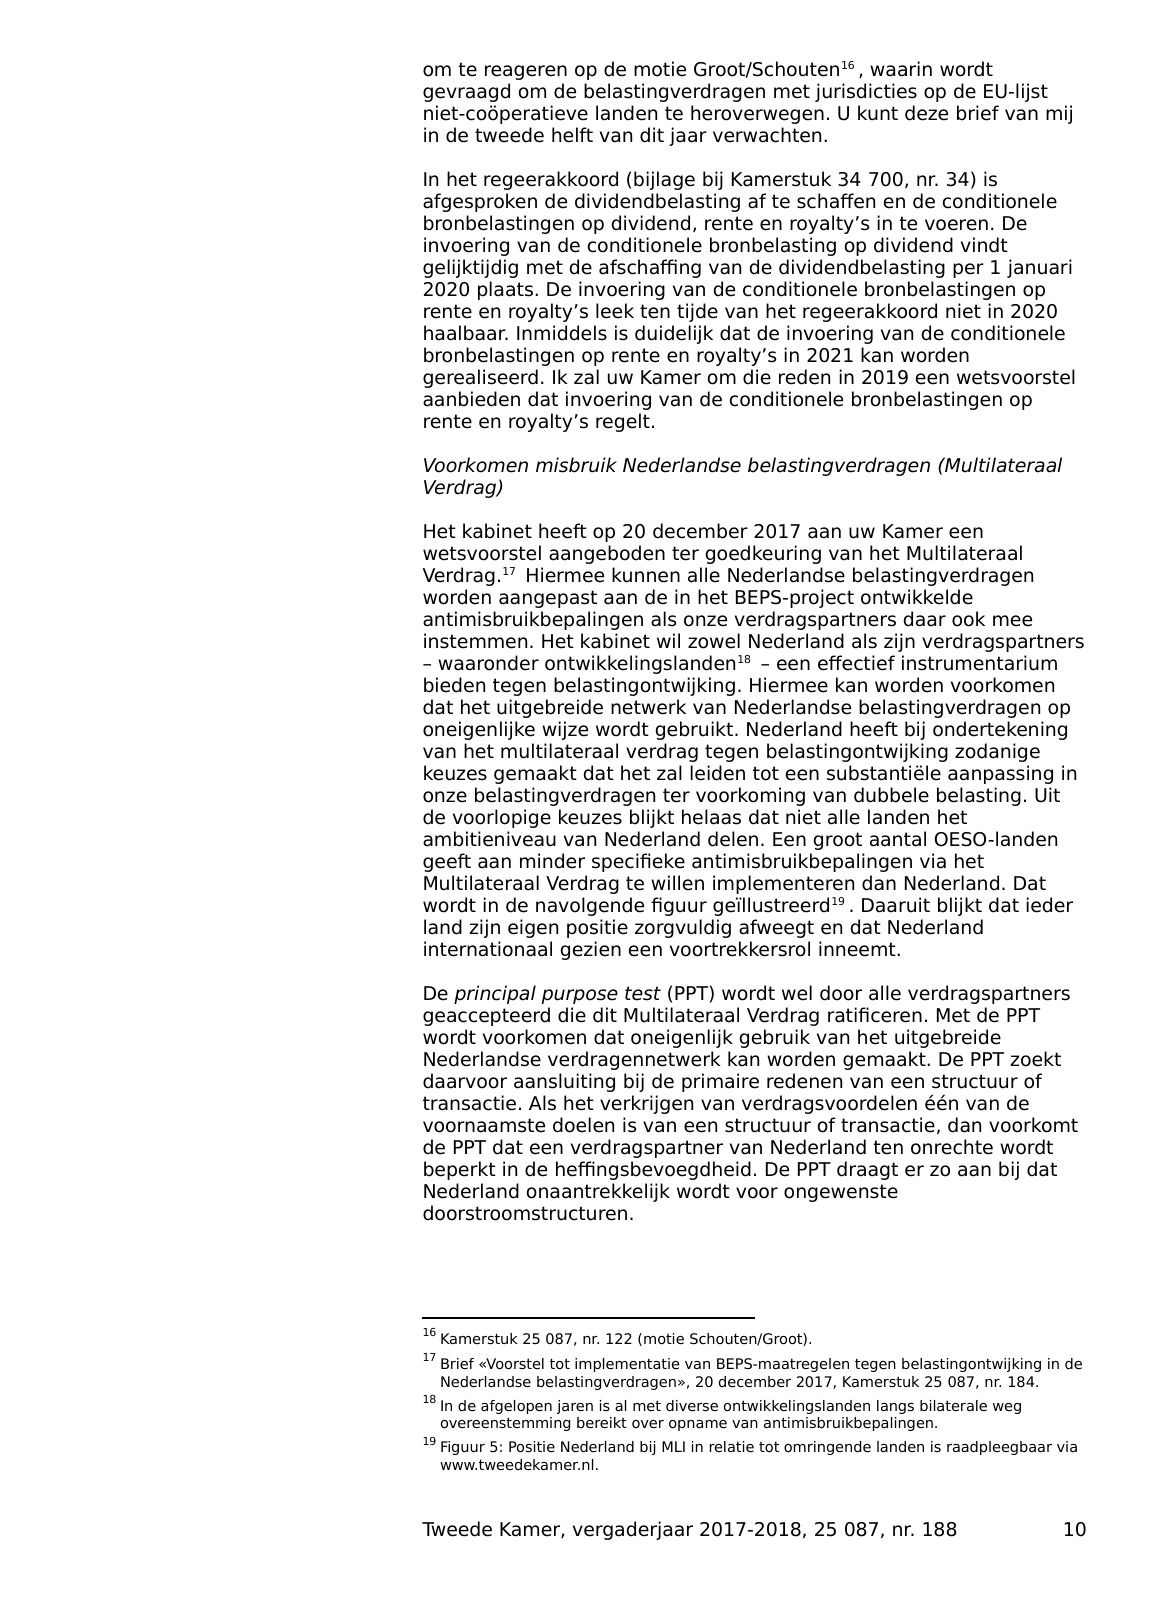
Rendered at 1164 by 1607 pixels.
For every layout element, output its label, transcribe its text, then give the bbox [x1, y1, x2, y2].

text Het kabinet heeft op 20 december 2017 aan uw Kamer een wetsvoorstel aangeboden ter goedkeuring van het Multilateraal Verdrag. Hiermee kunnen alle Nederlandse belastingverdragen worden aangepast aan de in het BEPS-project ontwikkelde antimisbruikbepalingen als onze verdragspartners daar ook mee instemmen. Het kabinet wil zowel Nederland als zijn verdragspartners – waaronder ontwikkelingslanden – een effectief instrumentarium bieden tegen belastingontwijking. Hiermee kan worden voorkomen dat het uitgebreide netwerk van Nederlandse belastingverdragen op oneigenlijke wijze wordt gebruikt. Nederland heeft bij ondertekening van het multilateraal verdrag tegen belastingontwijking zodanige keuzes gemaakt dat het zal leiden tot een substantiële aanpassing in onze belastingverdragen ter voorkoming van dubbele belasting. Uit de voorlopige keuzes blijkt helaas dat niet alle landen het ambitieniveau van Nederland delen. Een groot aantal OESO-landen geeft aan minder specifieke antimisbruikbepalingen via het Multilateraal Verdrag te willen implementeren dan Nederland. Dat wordt in de navolgende figuur geïllustreerd. Daaruit blijkt dat ieder land zijn eigen positie zorgvuldig afweegt en dat Nederland internationaal gezien een voortrekkersrol inneemt. [422, 521, 1087, 961]
subtitle Voorkomen misbruik Nederlandse belastingverdragen (Multilateraal Verdrag) [422, 455, 1087, 499]
text In de afgelopen jaren is al met diverse ontwikkelingslanden langs bilaterale weg overeenstemming bereikt over opname van antimisbruikbepalingen. [422, 1393, 1087, 1432]
text Brief «Voorstel tot implementatie van BEPS-maatregelen tegen belastingontwijking in de Nederlandse belastingverdragen», 20 december 2017, Kamerstuk 25 087, nr. 184. [422, 1352, 1087, 1391]
text Kamerstuk 25 087, nr. 122 (motie Schouten/Groot). [422, 1327, 1087, 1349]
text De principal purpose test (PPT) wordt wel door alle verdragspartners geaccepteerd die dit Multilateraal Verdrag ratificeren. Met de PPT wordt voorkomen dat oneigenlijk gebruik van het uitgebreide Nederlandse verdragennetwerk kan worden gemaakt. De PPT zoekt daarvoor aansluiting bij de primaire redenen van een structuur of transactie. Als het verkrijgen van verdragsvoordelen één van de voornaamste doelen is van een structuur of transactie, dan voorkomt de PPT dat een verdragspartner van Nederland ten onrechte wordt beperkt in de heffingsbevoegdheid. De PPT draagt er zo aan bij dat Nederland onaantrekkelijk wordt voor ongewenste doorstroomstructuren. [422, 983, 1087, 1225]
text Figuur 5: Positie Nederland bij MLI in relatie tot omringende landen is raadpleegbaar via www.tweedekamer.nl. [422, 1435, 1087, 1474]
text In het regeerakkoord (bijlage bij Kamerstuk 34 700, nr. 34) is afgesproken de dividendbelasting af te schaffen en de conditionele bronbelastingen op dividend, rente en royalty’s in te voeren. De invoering van de conditionele bronbelasting op dividend vindt gelijktijdig met de afschaffing van de dividendbelasting per 1 januari 2020 plaats. De invoering van de conditionele bronbelastingen op rente en royalty’s leek ten tijde van het regeerakkoord niet in 2020 haalbaar. Inmiddels is duidelijk dat de invoering van de conditionele bronbelastingen op rente en royalty’s in 2021 kan worden gerealiseerd. Ik zal uw Kamer om die reden in 2019 een wetsvoorstel aanbieden dat invoering van de conditionele bronbelastingen op rente en royalty’s regelt. [422, 169, 1087, 433]
text om te reageren op de motie Groot/Schouten, waarin wordt gevraagd om de belastingverdragen met jurisdicties op de EU-lijst niet-coöperatieve landen te heroverwegen. U kunt deze brief van mij in de tweede helft van dit jaar verwachten. [422, 59, 1087, 147]
